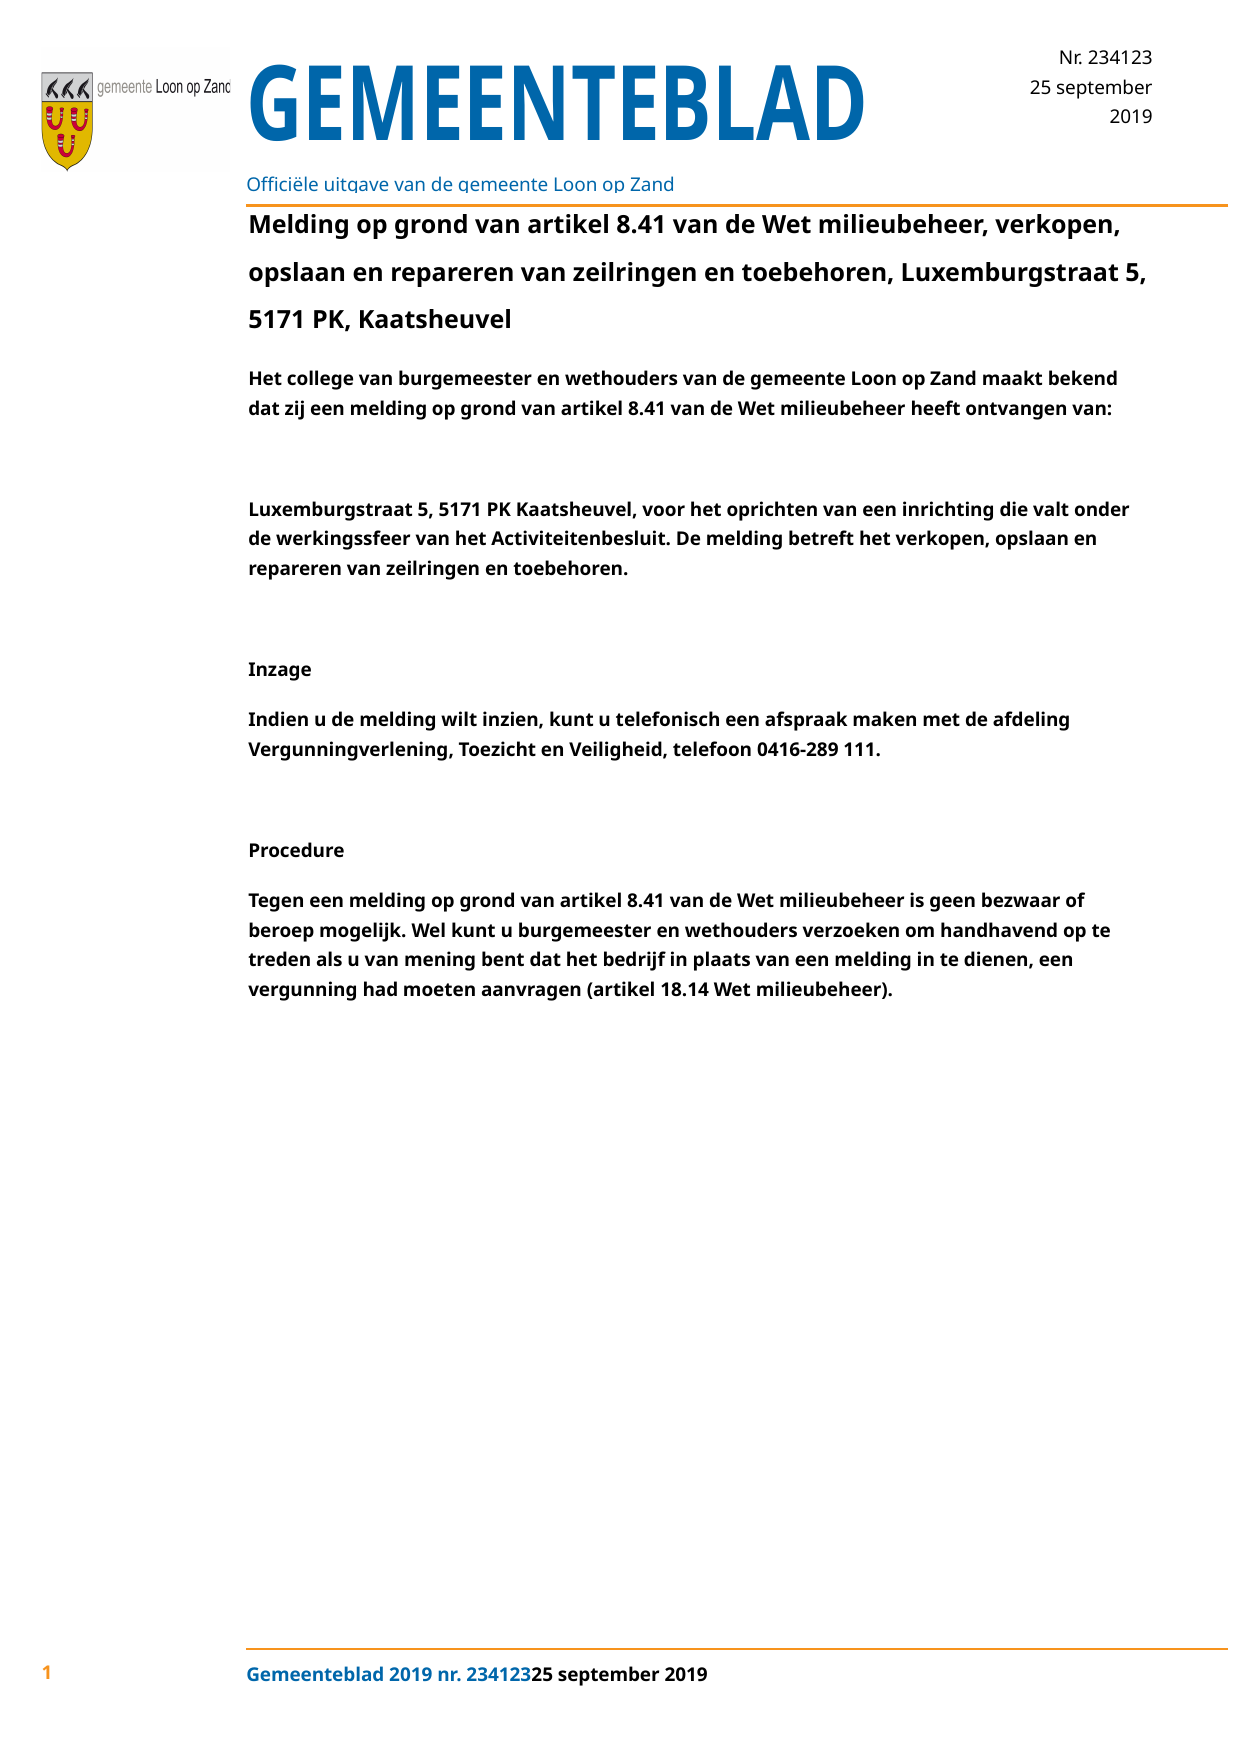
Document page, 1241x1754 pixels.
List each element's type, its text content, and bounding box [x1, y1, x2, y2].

text Luxemburgstraat 5, 5171 PK Kaatsheuvel, voor het oprichten van een inrichting die valt onder de werkingssfeer van het Activiteitenbesluit. De melding betreft het verkopen, opslaan en repareren van zeilringen en toebehoren. [248, 496, 1152, 581]
text Melding op grond van artikel 8.41 van de Wet milieubeheer, verkopen, opslaan en repareren van zeilringen en toebehoren, Luxemburgstraat 5, 5171 PK, Kaatsheuvel [248, 207, 1152, 336]
text Indien u de melding wilt inzien, kunt u telefonisch een afspraak maken met de afdeling Vergunningverlening, Toezicht en Veiligheid, telefoon 0416-289 111. [248, 706, 1152, 762]
text Inzage [248, 656, 1152, 682]
text Procedure [248, 837, 1152, 862]
text Het college van burgemeester en wethouders van de gemeente Loon op Zand maakt bekend dat zij een melding op grond van artikel 8.41 van de Wet milieubeheer heeft ontvangen van: [248, 366, 1152, 421]
text Tegen een melding op grond van artikel 8.41 van de Wet milieubeheer is geen bezwaar of beroep mogelijk. Wel kunt u burgemeester en wethouders verzoeken om handhavend op te treden als u van mening bent dat het bedrijf in plaats van een melding in te dienen, een vergunning had moeten aanvragen (artikel 18.14 Wet milieubeheer). [248, 887, 1152, 1002]
picture [41, 47, 231, 172]
